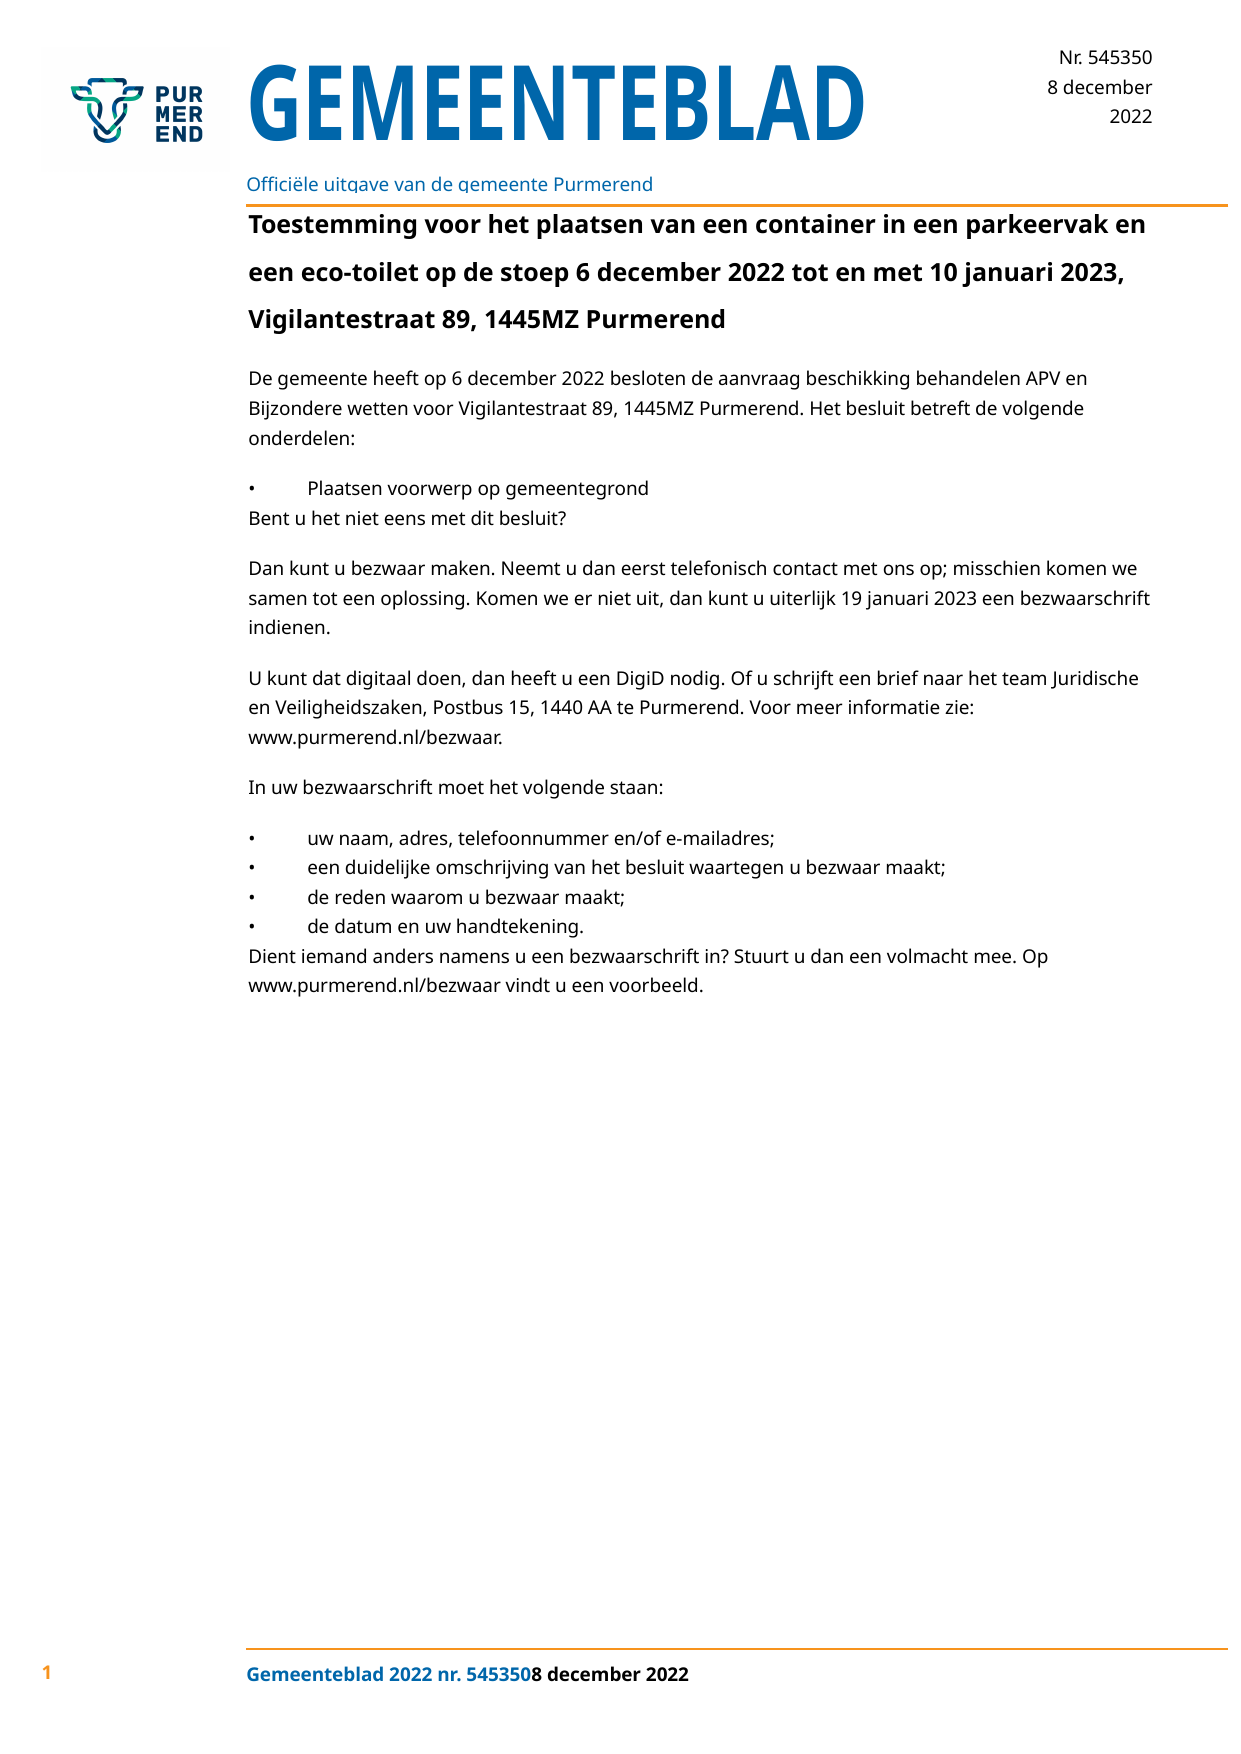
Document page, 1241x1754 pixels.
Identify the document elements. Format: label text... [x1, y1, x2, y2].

picture [41, 47, 231, 172]
text Dan kunt u bezwaar maken. Neemt u dan eerst telefonisch contact met ons op; misschien komen we samen tot een oplossing. Komen we er niet uit, dan kunt u uiterlijk 19 januari 2023 een bezwaarschrift indienen. [248, 555, 1152, 640]
text Toestemming voor het plaatsen van een container in een parkeervak en een eco-toilet op de stoep 6 december 2022 tot en met 10 januari 2023, Vigilantestraat 89, 1445MZ Purmerend [248, 207, 1152, 336]
text U kunt dat digitaal doen, dan heeft u een DigiD nodig. Of u schrijft een brief naar het team Juridische en Veiligheidszaken, Postbus 15, 1440 AA te Purmerend. Voor meer informatie zie: www.purmerend.nl/bezwaar. [248, 665, 1152, 749]
text De gemeente heeft op 6 december 2022 besloten de aanvraag beschikking behandelen APV en Bijzondere wetten voor Vigilantestraat 89, 1445MZ Purmerend. Het besluit betreft de volgende onderdelen: [248, 366, 1152, 450]
text Dient iemand anders namens u een bezwaarschrift in? Stuurt u dan een volmacht mee. Op www.purmerend.nl/bezwaar vindt u een voorbeeld. [248, 943, 1152, 998]
list de datum en uw handtekening. [248, 913, 1152, 939]
text Bent u het niet eens met dit besluit? [248, 505, 1152, 530]
list een duidelijke omschrijving van het besluit waartegen u bezwaar maakt; [248, 854, 1152, 880]
text In uw bezwaarschrift moet het volgende staan: [248, 774, 1152, 800]
list uw naam, adres, telefoonnummer en/of e-mailadres; [248, 825, 1152, 850]
list Plaatsen voorwerp op gemeentegrond [248, 475, 1152, 501]
list de reden waarom u bezwaar maakt; [248, 884, 1152, 909]
